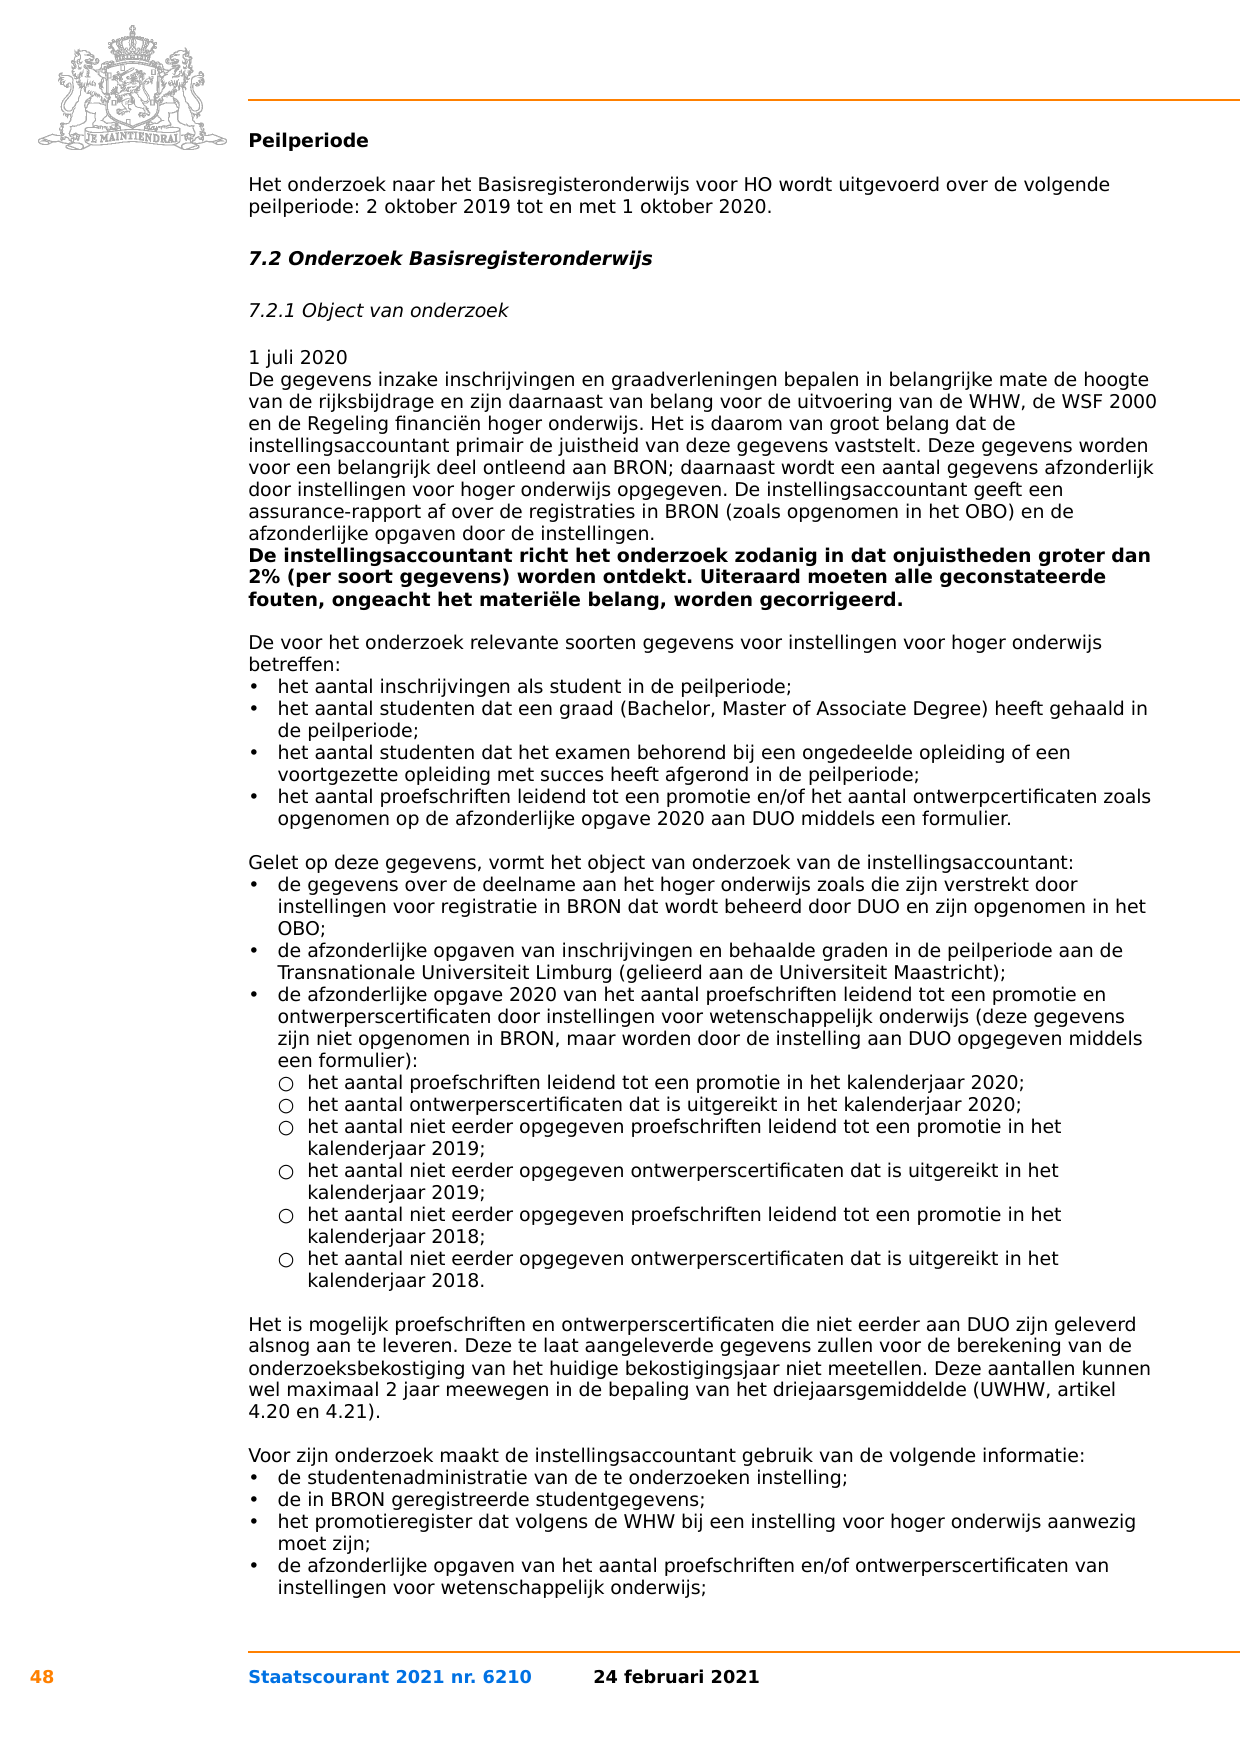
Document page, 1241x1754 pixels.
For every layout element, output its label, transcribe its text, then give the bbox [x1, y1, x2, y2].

subtitle 7.2 Onderzoek Basisregisteronderwijs [248, 248, 1163, 270]
text • het aantal studenten dat het examen behorend bij een ongedeelde opleiding of een voortgezette opleiding met succes heeft afgerond in de peilperiode; [248, 742, 1163, 786]
text Voor zijn onderzoek maakt de instellingsaccountant gebruik van de volgende informatie: [248, 1445, 1163, 1467]
text Gelet op deze gegevens, vormt het object van onderzoek van de instellingsaccountant: [248, 852, 1163, 874]
subtitle Peilperiode [248, 130, 1163, 152]
text De gegevens inzake inschrijvingen en graadverleningen bepalen in belangrijke mate de hoogte van de rijksbijdrage en zijn daarnaast van belang voor de uitvoering van de WHW, de WSF 2000 en de Regeling financiën hoger onderwijs. Het is daarom van groot belang dat de instellingsaccountant primair de juistheid van deze gegevens vaststelt. Deze gegevens worden voor een belangrijk deel ontleend aan BRON; daarnaast wordt een aantal gegevens afzonderlijk door instellingen voor hoger onderwijs opgegeven. De instellingsaccountant geeft een assurance-rapport af over de registraties in BRON (zoals opgenomen in het OBO) en de afzonderlijke opgaven door de instellingen. [248, 369, 1163, 544]
text 1 juli 2020 [248, 347, 1163, 369]
text • de afzonderlijke opgave 2020 van het aantal proefschriften leidend tot een promotie en ontwerperscertificaten door instellingen voor wetenschappelijk onderwijs (deze gegevens zijn niet opgenomen in BRON, maar worden door de instelling aan DUO opgegeven middels een formulier): [248, 984, 1163, 1072]
text Het onderzoek naar het Basisregisteronderwijs voor HO wordt uitgevoerd over de volgende peilperiode: 2 oktober 2019 tot en met 1 oktober 2020. [248, 174, 1163, 218]
text ○ het aantal niet eerder opgegeven ontwerperscertificaten dat is uitgereikt in het kalenderjaar 2018. [278, 1248, 1163, 1292]
text • de studentenadministratie van de te onderzoeken instelling; [248, 1467, 1163, 1489]
text • het aantal studenten dat een graad (Bachelor, Master of Associate Degree) heeft gehaald in de peilperiode; [248, 698, 1163, 742]
text ○ het aantal ontwerperscertificaten dat is uitgereikt in het kalenderjaar 2020; [278, 1094, 1163, 1116]
text • het aantal proefschriften leidend tot een promotie en/of het aantal ontwerpcertificaten zoals opgenomen op de afzonderlijke opgave 2020 aan DUO middels een formulier. [248, 786, 1163, 830]
text • de in BRON geregistreerde studentgegevens; [248, 1489, 1163, 1511]
text ○ het aantal proefschriften leidend tot een promotie in het kalenderjaar 2020; [278, 1072, 1163, 1094]
text De instellingsaccountant richt het onderzoek zodanig in dat onjuistheden groter dan 2% (per soort gegevens) worden ontdekt. Uiteraard moeten alle geconstateerde fouten, ongeacht het materiële belang, worden gecorrigeerd. [248, 544, 1163, 610]
text • de afzonderlijke opgaven van inschrijvingen en behaalde graden in de peilperiode aan de Transnationale Universiteit Limburg (gelieerd aan de Universiteit Maastricht); [248, 940, 1163, 984]
text • het aantal inschrijvingen als student in de peilperiode; [248, 676, 1163, 698]
picture [38, 25, 227, 150]
text ○ het aantal niet eerder opgegeven proefschriften leidend tot een promotie in het kalenderjaar 2018; [278, 1204, 1163, 1248]
text De voor het onderzoek relevante soorten gegevens voor instellingen voor hoger onderwijs betreffen: [248, 632, 1163, 676]
text • de afzonderlijke opgaven van het aantal proefschriften en/of ontwerperscertificaten van instellingen voor wetenschappelijk onderwijs; [248, 1555, 1163, 1599]
subtitle 7.2.1 Object van onderzoek [248, 300, 1163, 322]
text ○ het aantal niet eerder opgegeven proefschriften leidend tot een promotie in het kalenderjaar 2019; [278, 1116, 1163, 1160]
text ○ het aantal niet eerder opgegeven ontwerperscertificaten dat is uitgereikt in het kalenderjaar 2019; [278, 1160, 1163, 1204]
text Het is mogelijk proefschriften en ontwerperscertificaten die niet eerder aan DUO zijn geleverd alsnog aan te leveren. Deze te laat aangeleverde gegevens zullen voor de berekening van de onderzoeksbekostiging van het huidige bekostigingsjaar niet meetellen. Deze aantallen kunnen wel maximaal 2 jaar meewegen in de bepaling van het driejaarsgemiddelde (UWHW, artikel 4.20 en 4.21). [248, 1313, 1163, 1423]
text • de gegevens over de deelname aan het hoger onderwijs zoals die zijn verstrekt door instellingen voor registratie in BRON dat wordt beheerd door DUO en zijn opgenomen in het OBO; [248, 874, 1163, 940]
text • het promotieregister dat volgens de WHW bij een instelling voor hoger onderwijs aanwezig moet zijn; [248, 1511, 1163, 1555]
